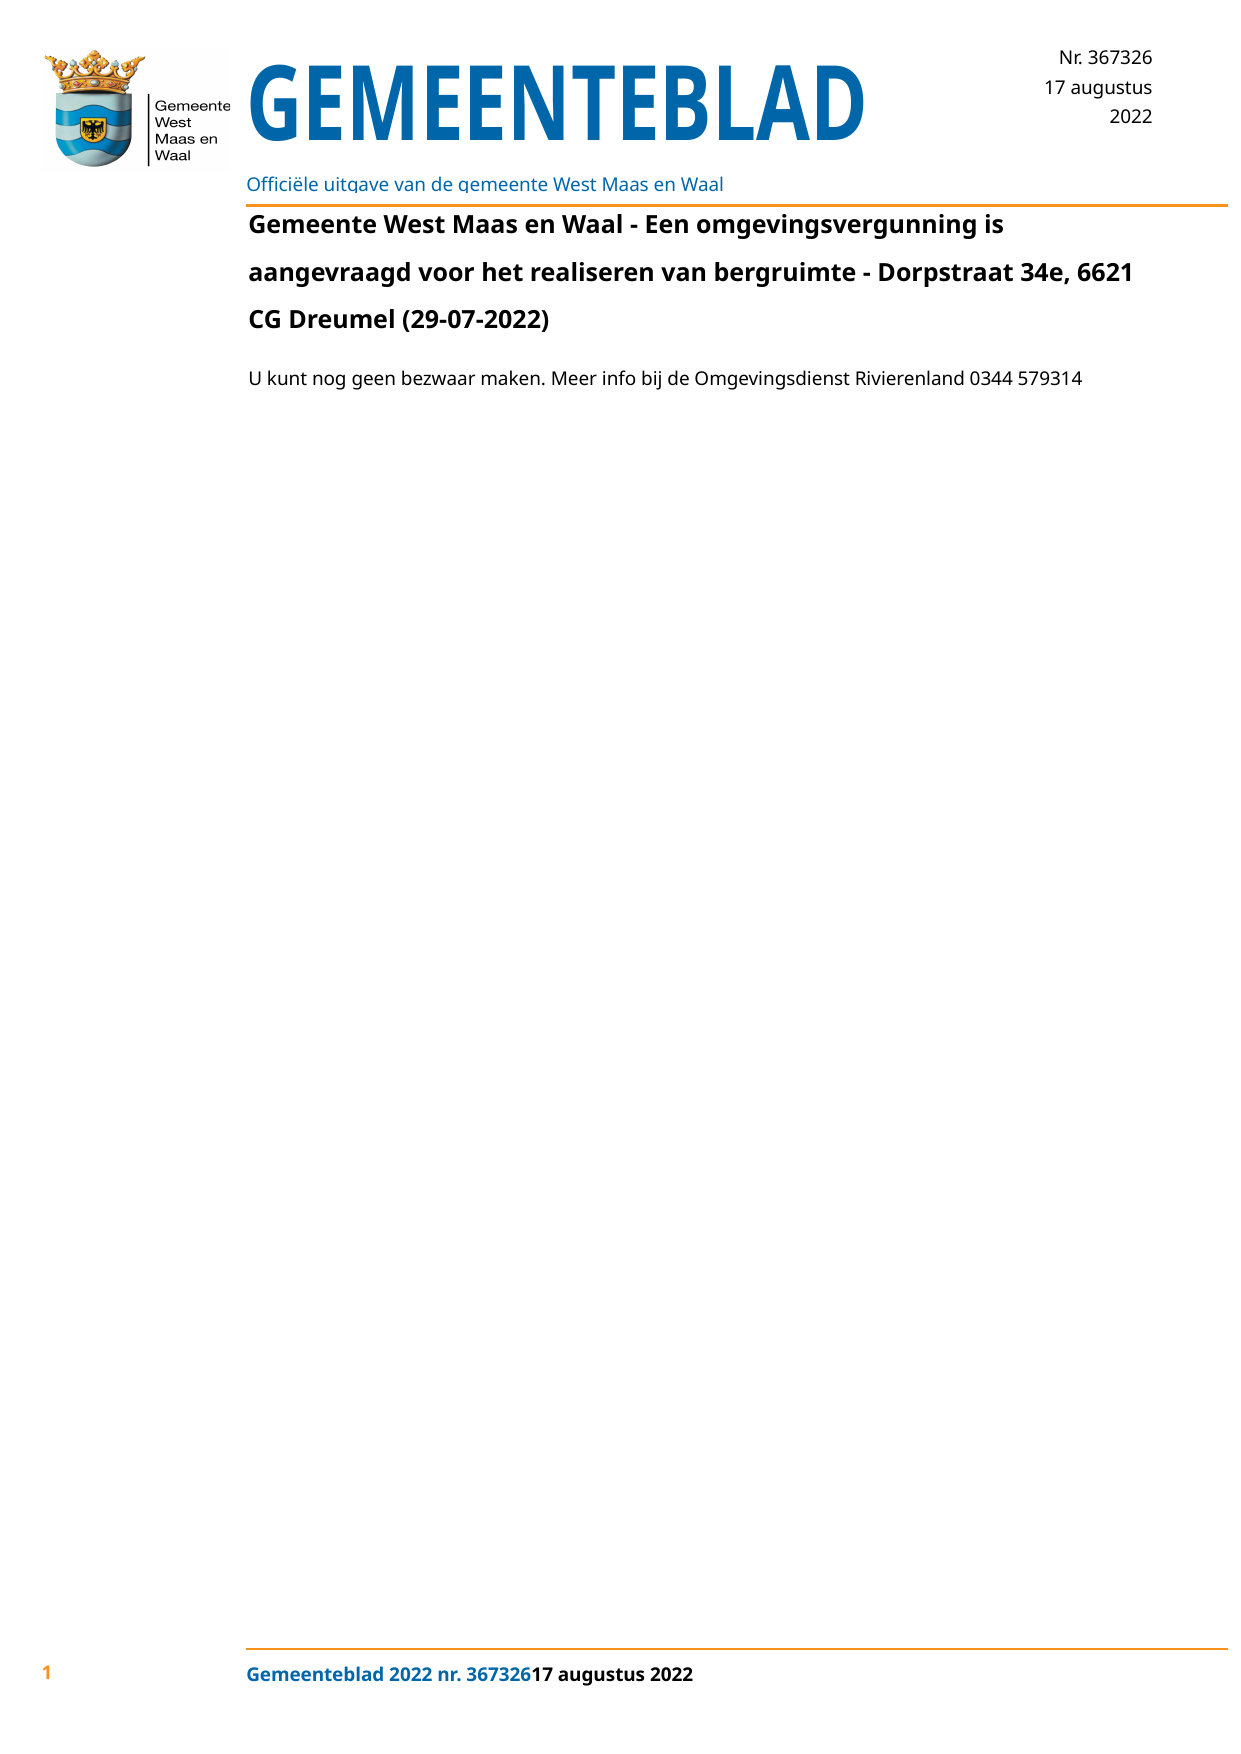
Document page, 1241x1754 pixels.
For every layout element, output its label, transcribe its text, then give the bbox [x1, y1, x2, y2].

text Gemeente West Maas en Waal - Een omgevingsvergunning is aangevraagd voor het realiseren van bergruimte - Dorpstraat 34e, 6621 CG Dreumel (29-07-2022) [248, 207, 1152, 336]
picture [41, 47, 231, 172]
text U kunt nog geen bezwaar maken. Meer info bij de Omgevingsdienst Rivierenland 0344 579314 [248, 366, 1152, 391]
